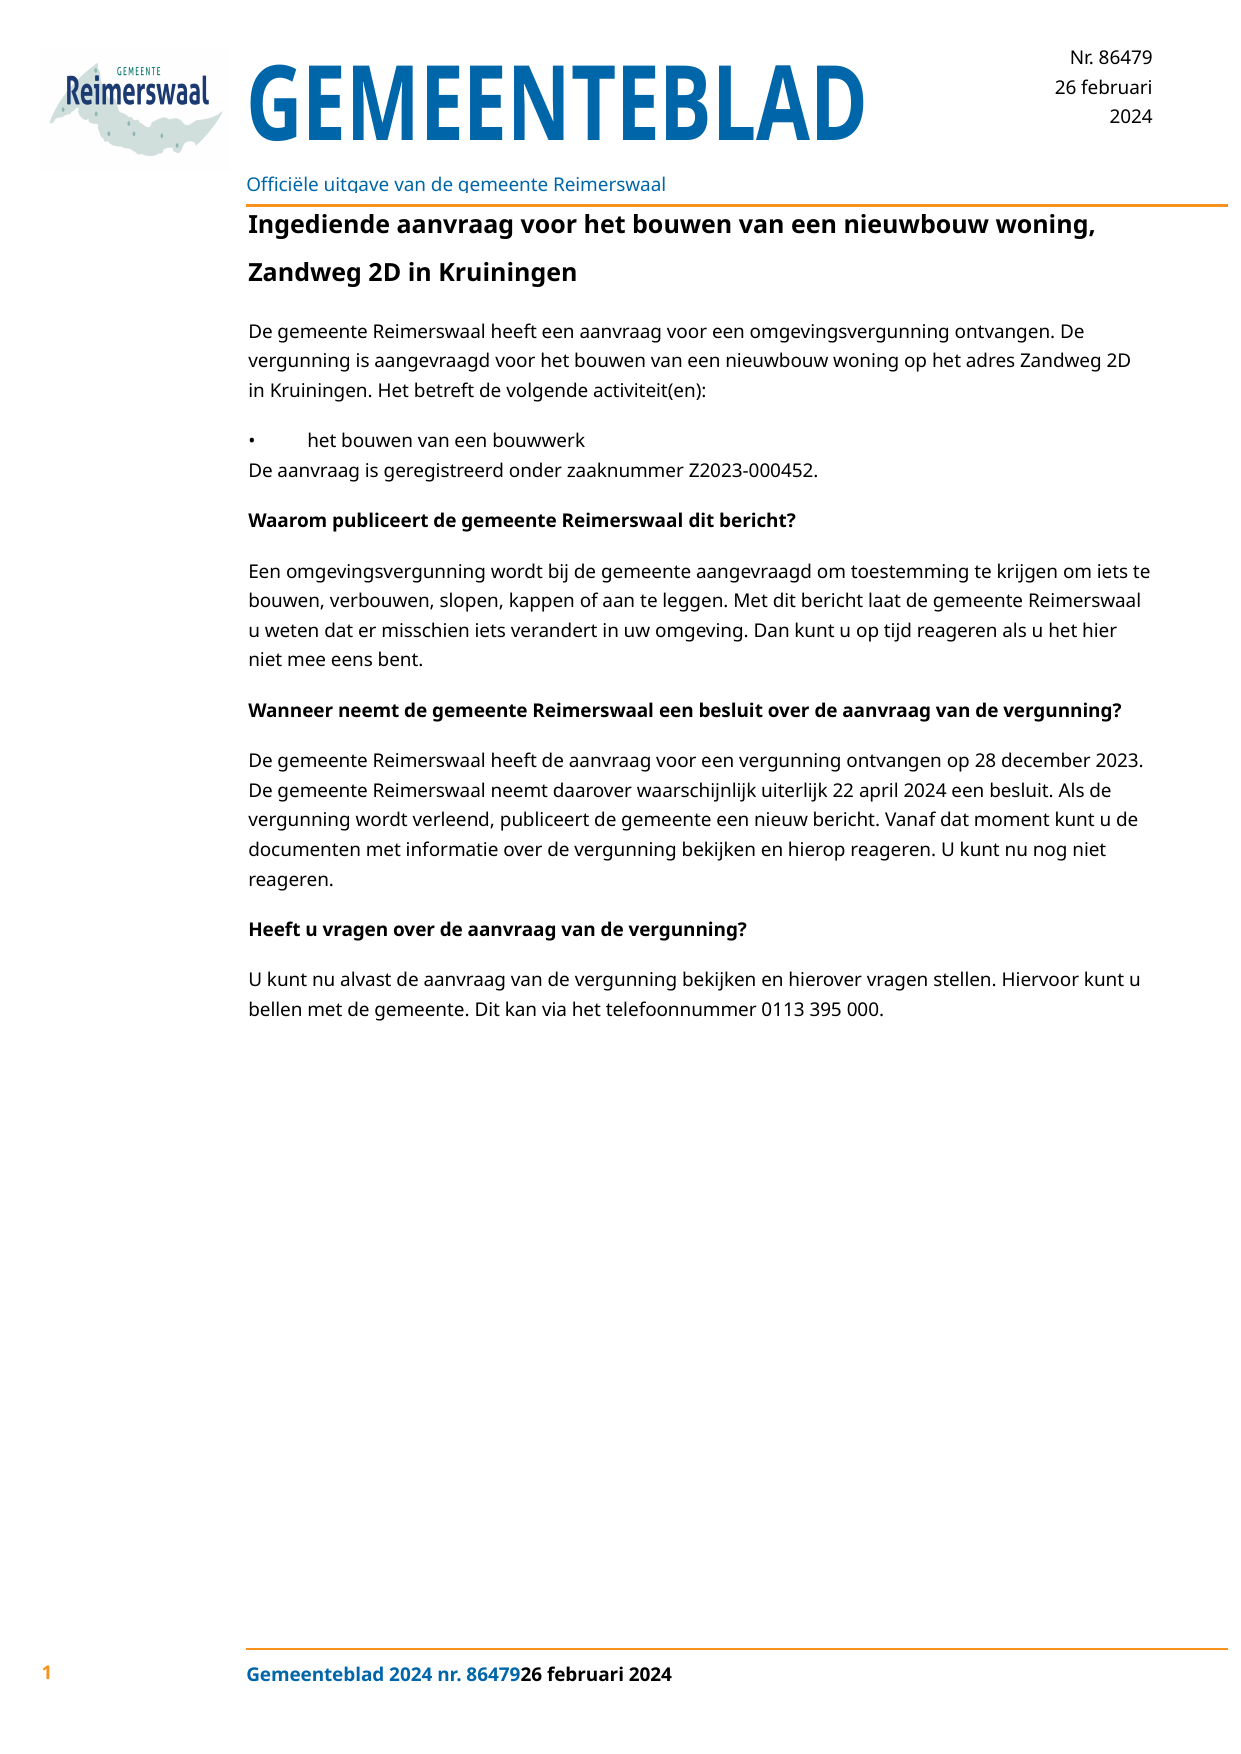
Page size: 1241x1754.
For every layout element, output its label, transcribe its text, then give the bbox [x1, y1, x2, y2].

text Heeft u vragen over de aanvraag van de vergunning? [248, 916, 1152, 942]
text Ingediende aanvraag voor het bouwen van een nieuwbouw woning, Zandweg 2D in Kruiningen [248, 207, 1152, 288]
text De gemeente Reimerswaal heeft een aanvraag voor een omgevingsvergunning ontvangen. De vergunning is aangevraagd voor het bouwen van een nieuwbouw woning op het adres Zandweg 2D in Kruiningen. Het betreft de volgende activiteit(en): [248, 318, 1152, 403]
text De aanvraag is geregistreerd onder zaaknummer Z2023-000452. [248, 457, 1152, 483]
list het bouwen van een bouwwerk [248, 427, 1152, 453]
text U kunt nu alvast de aanvraag van de vergunning bekijken en hierover vragen stellen. Hiervoor kunt u bellen met de gemeente. Dit kan via het telefoonnummer 0113 395 000. [248, 967, 1152, 1022]
text Wanneer neemt de gemeente Reimerswaal een besluit over de aanvraag van de vergunning? [248, 697, 1152, 723]
text De gemeente Reimerswaal heeft de aanvraag voor een vergunning ontvangen op 28 december 2023. De gemeente Reimerswaal neemt daarover waarschijnlijk uiterlijk 22 april 2024 een besluit. Als de vergunning wordt verleend, publiceert de gemeente een nieuw bericht. Vanaf dat moment kunt u de documenten met informatie over de vergunning bekijken en hierop reageren. U kunt nu nog niet reageren. [248, 747, 1152, 892]
text Waarom publiceert de gemeente Reimerswaal dit bericht? [248, 507, 1152, 533]
picture [41, 47, 231, 172]
text Een omgevingsvergunning wordt bij de gemeente aangevraagd om toestemming te krijgen om iets te bouwen, verbouwen, slopen, kappen of aan te leggen. Met dit bericht laat de gemeente Reimerswaal u weten dat er misschien iets verandert in uw omgeving. Dan kunt u op tijd reageren als u het hier niet mee eens bent. [248, 558, 1152, 672]
